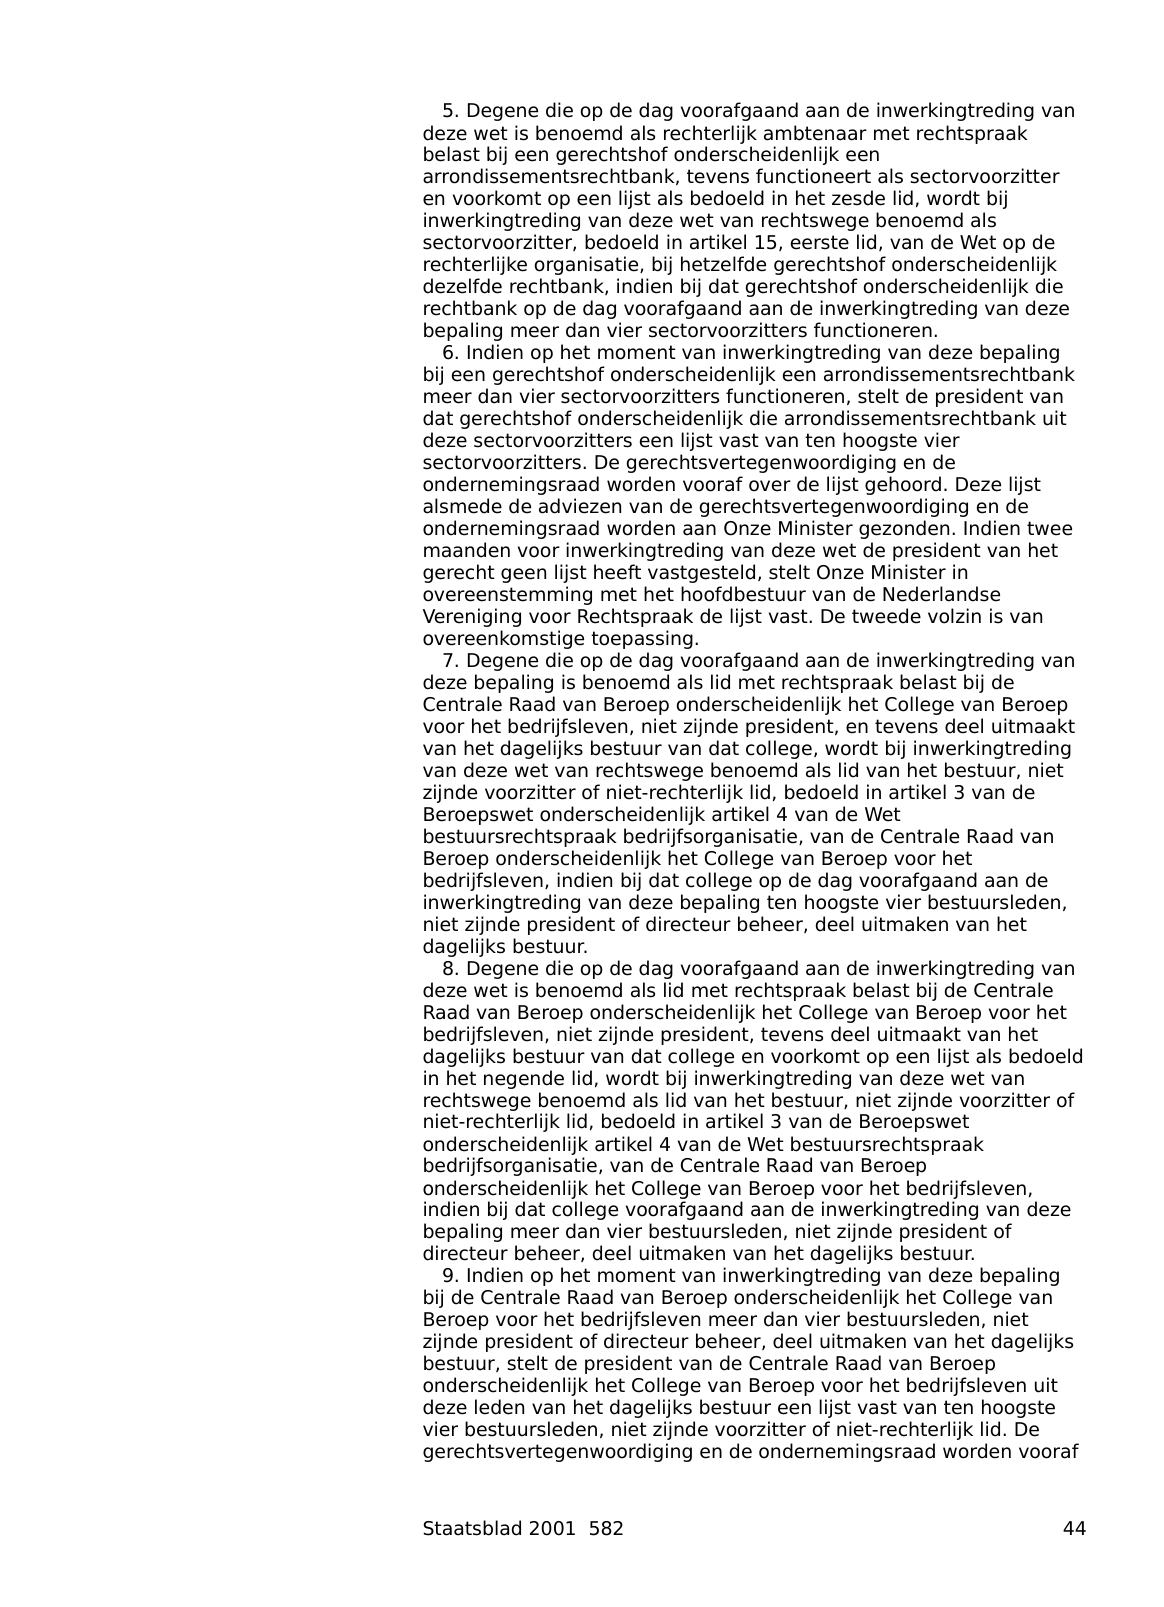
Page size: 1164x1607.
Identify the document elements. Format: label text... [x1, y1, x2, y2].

text 9. Indien op het moment van inwerkingtreding van deze bepaling bij de Centrale Raad van Beroep onderscheidenlijk het College van Beroep voor het bedrijfsleven meer dan vier bestuursleden, niet zijnde president of directeur beheer, deel uitmaken van het dagelijks bestuur, stelt de president van de Centrale Raad van Beroep onderscheidenlijk het College van Beroep voor het bedrijfsleven uit deze leden van het dagelijks bestuur een lijst vast van ten hoogste vier bestuursleden, niet zijnde voorzitter of niet-rechterlijk lid. De gerechtsvertegenwoordiging en de ondernemingsraad worden vooraf [422, 1265, 1087, 1463]
text 5. Degene die op de dag voorafgaand aan de inwerkingtreding van deze wet is benoemd als rechterlijk ambtenaar met rechtspraak belast bij een gerechtshof onderscheidenlijk een arrondissementsrechtbank, tevens functioneert als sectorvoorzitter en voorkomt op een lijst als bedoeld in het zesde lid, wordt bij inwerkingtreding van deze wet van rechtswege benoemd als sectorvoorzitter, bedoeld in artikel 15, eerste lid, van de Wet op de rechterlijke organisatie, bij hetzelfde gerechtshof onderscheidenlijk dezelfde rechtbank, indien bij dat gerechtshof onderscheidenlijk die rechtbank op de dag voorafgaand aan de inwerkingtreding van deze bepaling meer dan vier sectorvoorzitters functioneren. [422, 100, 1087, 342]
text 8. Degene die op de dag voorafgaand aan de inwerkingtreding van deze wet is benoemd als lid met rechtspraak belast bij de Centrale Raad van Beroep onderscheidenlijk het College van Beroep voor het bedrijfsleven, niet zijnde president, tevens deel uitmaakt van het dagelijks bestuur van dat college en voorkomt op een lijst als bedoeld in het negende lid, wordt bij inwerkingtreding van deze wet van rechtswege benoemd als lid van het bestuur, niet zijnde voorzitter of niet-rechterlijk lid, bedoeld in artikel 3 van de Beroepswet onderscheidenlijk artikel 4 van de Wet bestuursrechtspraak bedrijfsorganisatie, van de Centrale Raad van Beroep onderscheidenlijk het College van Beroep voor het bedrijfsleven, indien bij dat college voorafgaand aan de inwerkingtreding van deze bepaling meer dan vier bestuursleden, niet zijnde president of directeur beheer, deel uitmaken van het dagelijks bestuur. [422, 958, 1087, 1265]
text 7. Degene die op de dag voorafgaand aan de inwerkingtreding van deze bepaling is benoemd als lid met rechtspraak belast bij de Centrale Raad van Beroep onderscheidenlijk het College van Beroep voor het bedrijfsleven, niet zijnde president, en tevens deel uitmaakt van het dagelijks bestuur van dat college, wordt bij inwerkingtreding van deze wet van rechtswege benoemd als lid van het bestuur, niet zijnde voorzitter of niet-rechterlijk lid, bedoeld in artikel 3 van de Beroepswet onderscheidenlijk artikel 4 van de Wet bestuursrechtspraak bedrijfsorganisatie, van de Centrale Raad van Beroep onderscheidenlijk het College van Beroep voor het bedrijfsleven, indien bij dat college op de dag voorafgaand aan de inwerkingtreding van deze bepaling ten hoogste vier bestuursleden, niet zijnde president of directeur beheer, deel uitmaken van het dagelijks bestuur. [422, 650, 1087, 958]
text 6. Indien op het moment van inwerkingtreding van deze bepaling bij een gerechtshof onderscheidenlijk een arrondissementsrechtbank meer dan vier sectorvoorzitters functioneren, stelt de president van dat gerechtshof onderscheidenlijk die arrondissementsrechtbank uit deze sectorvoorzitters een lijst vast van ten hoogste vier sectorvoorzitters. De gerechtsvertegenwoordiging en de ondernemingsraad worden vooraf over de lijst gehoord. Deze lijst alsmede de adviezen van de gerechtsvertegenwoordiging en de ondernemingsraad worden aan Onze Minister gezonden. Indien twee maanden voor inwerkingtreding van deze wet de president van het gerecht geen lijst heeft vastgesteld, stelt Onze Minister in overeenstemming met het hoofdbestuur van de Nederlandse Vereniging voor Rechtspraak de lijst vast. De tweede volzin is van overeenkomstige toepassing. [422, 342, 1087, 650]
